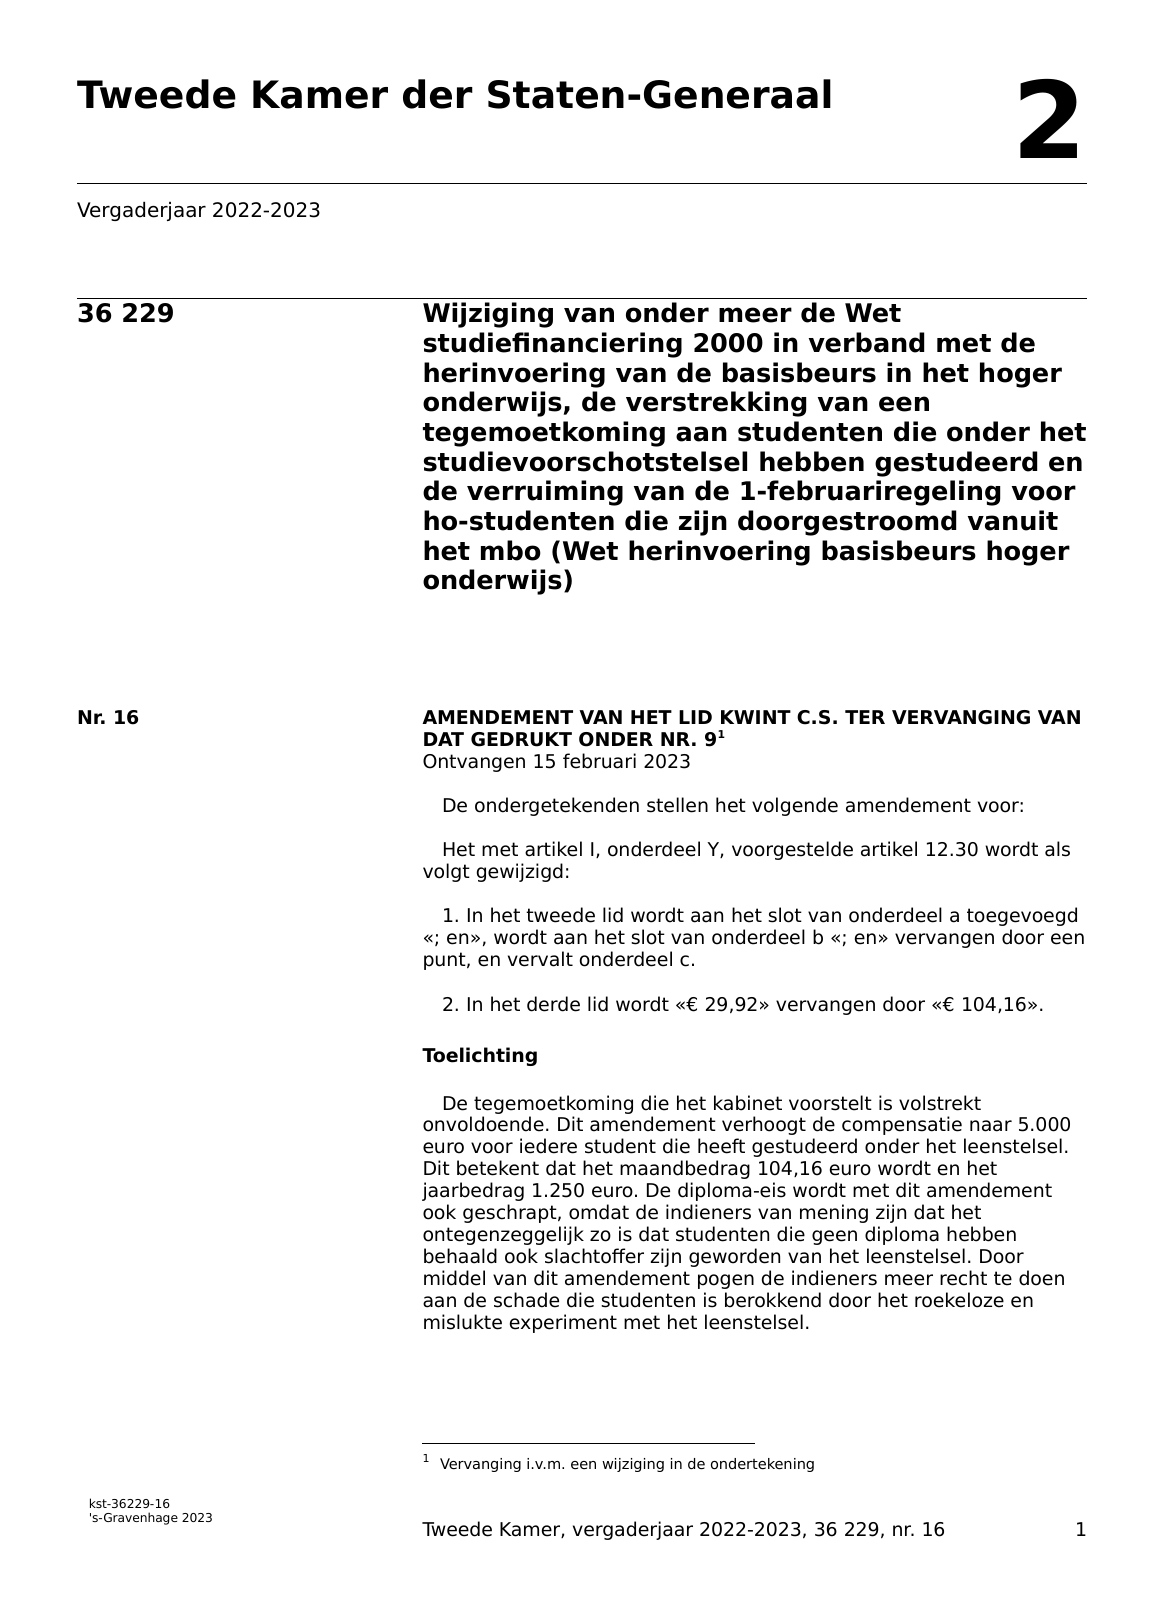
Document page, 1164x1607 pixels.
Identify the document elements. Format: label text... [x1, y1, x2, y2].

text De ondergetekenden stellen het volgende amendement voor: [422, 795, 1087, 817]
table_cell Vergaderjaar 2022-2023 [77, 184, 1087, 298]
text kst-36229-16 [88, 1497, 323, 1511]
text 2. In het derde lid wordt «€ 29,92» vervangen door «€ 104,16». [422, 993, 1087, 1015]
subtitle Nr. 16 AMENDEMENT VAN HET LID KWINT C.S. TER VERVANGING VAN DAT GEDRUKT ONDER NR. 9 [77, 707, 1087, 751]
text 's-Gravenhage 2023 [88, 1511, 323, 1525]
subtitle Toelichting [422, 1045, 1087, 1067]
text 1. In het tweede lid wordt aan het slot van onderdeel a toegevoegd «; en», wordt aan het slot van onderdeel b «; en» vervangen door een punt, en vervalt onderdeel c. [422, 905, 1087, 971]
subtitle 36 229 Wijziging van onder meer de Wet studiefinanciering 2000 in verband met de herinvoering van de basisbeurs in het hoger onderwijs, de verstrekking van een tegemoetkoming aan studenten die onder het studievoorschotstelsel hebben gestudeerd en de verruiming van de 1-februariregeling voor ho-studenten die zijn doorgestroomd vanuit het mbo (Wet herinvoering basisbeurs hoger onderwijs) [77, 299, 1087, 596]
text Het met artikel I, onderdeel Y, voorgestelde artikel 12.30 wordt als volgt gewijzigd: [422, 839, 1087, 883]
text Ontvangen 15 februari 2023 [422, 751, 1087, 773]
text Vervanging i.v.m. een wijziging in de ondertekening [422, 1452, 1087, 1474]
text De tegemoetkoming die het kabinet voorstelt is volstrekt onvoldoende. Dit amendement verhoogt de compensatie naar 5.000 euro voor iedere student die heeft gestudeerd onder het leenstelsel. Dit betekent dat het maandbedrag 104,16 euro wordt en het jaarbedrag 1.250 euro. De diploma-eis wordt met dit amendement ook geschrapt, omdat de indieners van mening zijn dat het ontegenzeggelijk zo is dat studenten die geen diploma hebben behaald ook slachtoffer zijn geworden van het leenstelsel. Door middel van dit amendement pogen de indieners meer recht te doen aan de schade die studenten is berokkend door het roekeloze en mislukte experiment met het leenstelsel. [422, 1092, 1087, 1334]
table_header Tweede Kamer der Staten-Generaal [77, 59, 886, 183]
table_header 2 [886, 59, 1087, 183]
